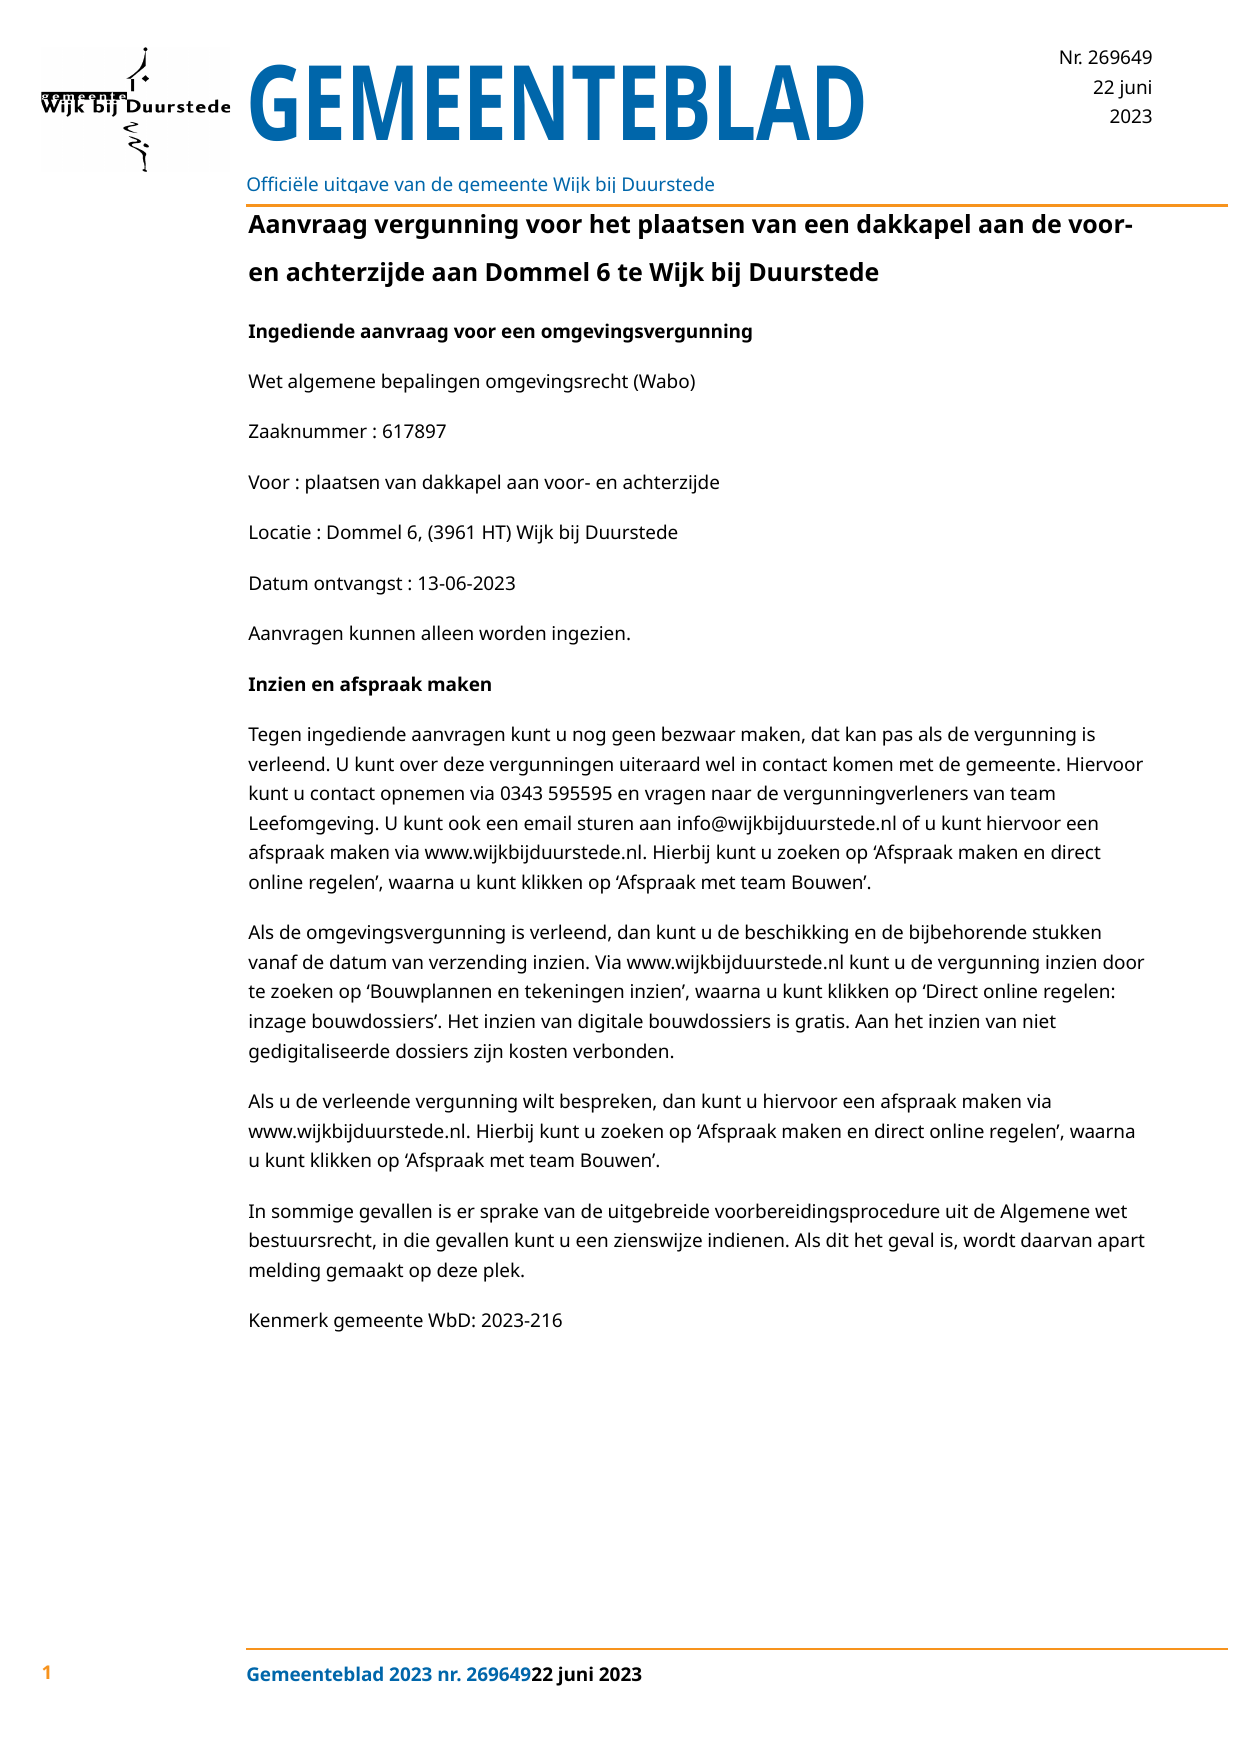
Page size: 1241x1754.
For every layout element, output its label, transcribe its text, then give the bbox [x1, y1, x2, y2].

text Wet algemene bepalingen omgevingsrecht (Wabo) [248, 368, 1152, 394]
text Aanvraag vergunning voor het plaatsen van een dakkapel aan de voor- en achterzijde aan Dommel 6 te Wijk bij Duurstede [248, 207, 1152, 288]
text Ingediende aanvraag voor een omgevingsvergunning [248, 318, 1152, 344]
text Voor : plaatsen van dakkapel aan voor- en achterzijde [248, 469, 1152, 495]
text Kenmerk gemeente WbD: 2023-216 [248, 1307, 1152, 1333]
text Datum ontvangst : 13-06-2023 [248, 570, 1152, 596]
text Locatie : Dommel 6, (3961 HT) Wijk bij Duurstede [248, 519, 1152, 545]
text Aanvragen kunnen alleen worden ingezien. [248, 620, 1152, 646]
text Zaaknummer : 617897 [248, 419, 1152, 444]
text Als de omgevingsvergunning is verleend, dan kunt u de beschikking en de bijbehorende stukken vanaf de datum van verzending inzien. Via www.wijkbijduurstede.nl kunt u de vergunning inzien door te zoeken op ‘Bouwplannen en tekeningen inzien’, waarna u kunt klikken op ‘Direct online regelen: inzage bouwdossiers’. Het inzien van digitale bouwdossiers is gratis. Aan het inzien van niet gedigitaliseerde dossiers zijn kosten verbonden. [248, 919, 1152, 1064]
text Tegen ingediende aanvragen kunt u nog geen bezwaar maken, dat kan pas als de vergunning is verleend. U kunt over deze vergunningen uiteraard wel in contact komen met de gemeente. Hiervoor kunt u contact opnemen via 0343 595595 en vragen naar de vergunningverleners van team Leefomgeving. U kunt ook een email sturen aan info@wijkbijduurstede.nl of u kunt hiervoor een afspraak maken via www.wijkbijduurstede.nl. Hierbij kunt u zoeken op ‘Afspraak maken en direct online regelen’, waarna u kunt klikken op ‘Afspraak met team Bouwen’. [248, 721, 1152, 895]
picture [41, 47, 231, 172]
text In sommige gevallen is er sprake van de uitgebreide voorbereidingsprocedure uit de Algemene wet bestuursrecht, in die gevallen kunt u een zienswijze indienen. Als dit het geval is, wordt daarvan apart melding gemaakt op deze plek. [248, 1198, 1152, 1283]
text Inzien en afspraak maken [248, 671, 1152, 697]
text Als u de verleende vergunning wilt bespreken, dan kunt u hiervoor een afspraak maken via www.wijkbijduurstede.nl. Hierbij kunt u zoeken op ‘Afspraak maken en direct online regelen’, waarna u kunt klikken op ‘Afspraak met team Bouwen’. [248, 1088, 1152, 1173]
